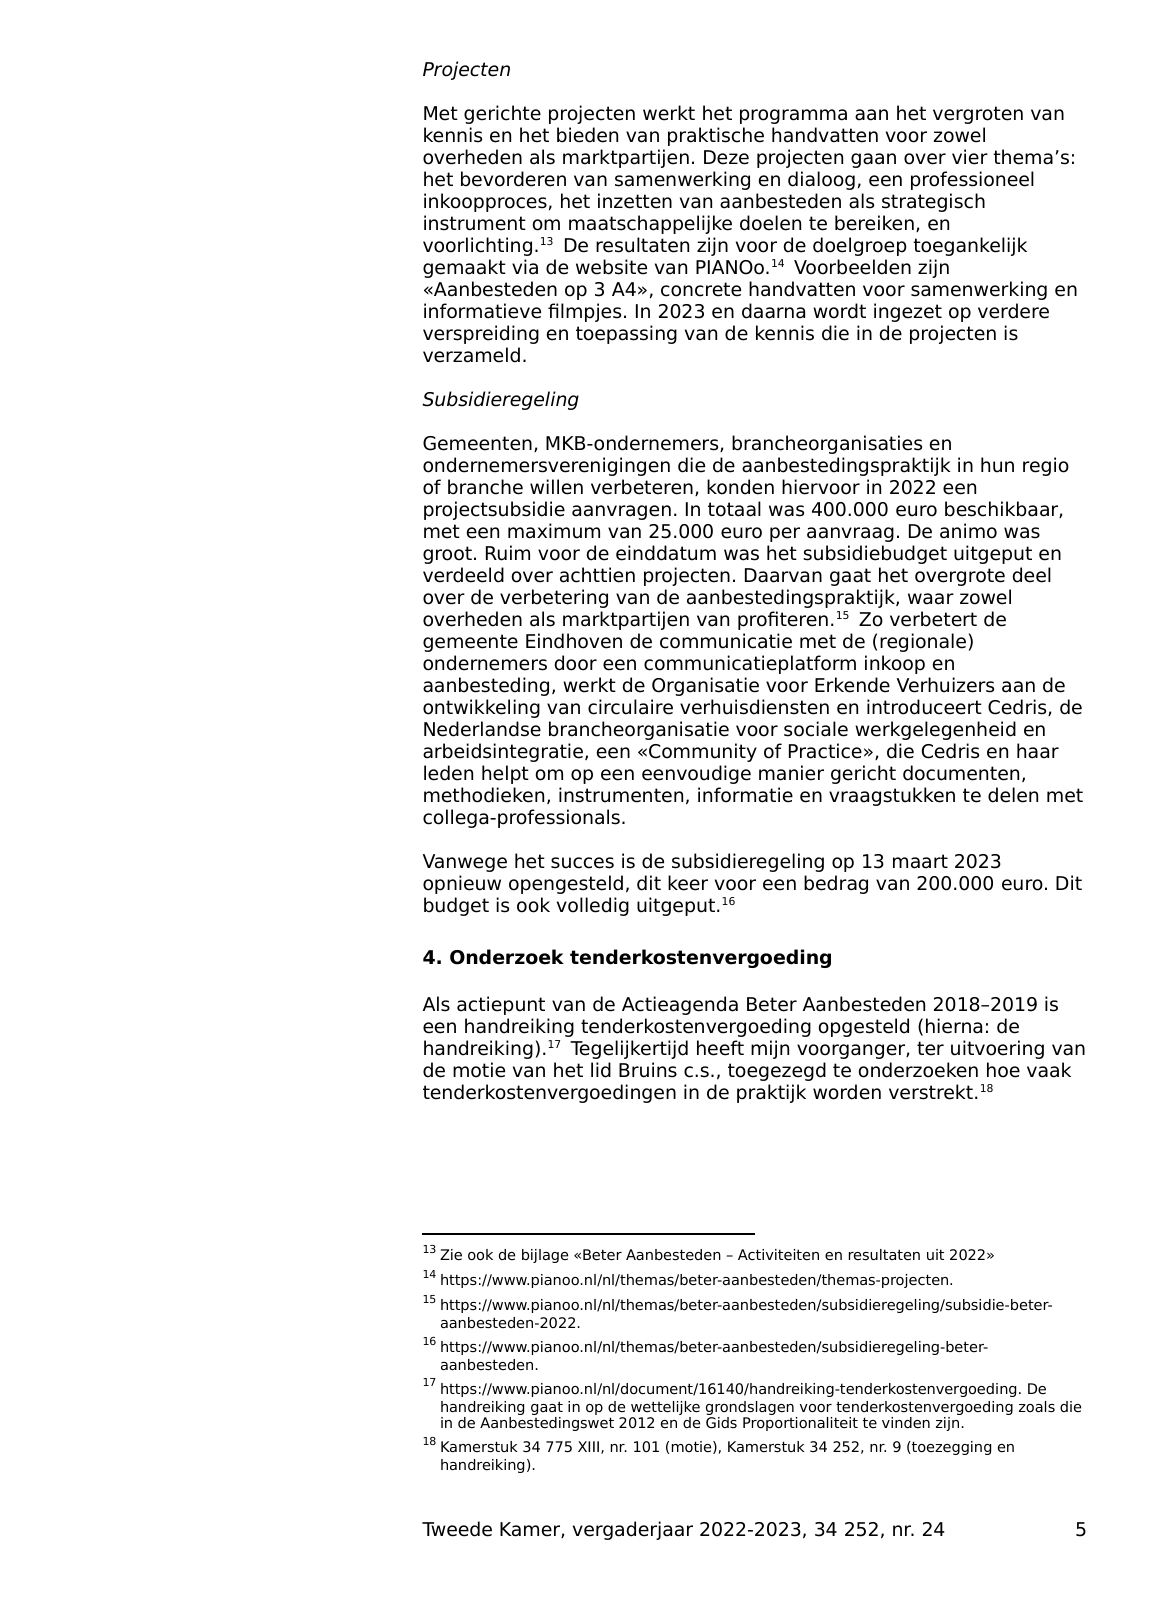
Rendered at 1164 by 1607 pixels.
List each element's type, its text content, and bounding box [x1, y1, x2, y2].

text https://www.pianoo.nl/nl/themas/beter-aanbesteden/subsidieregeling/subsidie-beter-aanbesteden-2022. [422, 1293, 1087, 1332]
text Als actiepunt van de Actieagenda Beter Aanbesteden 2018–2019 is een handreiking tenderkostenvergoeding opgesteld (hierna: de handreiking). Tegelijkertijd heeft mijn voorganger, ter uitvoering van de motie van het lid Bruins c.s., toegezegd te onderzoeken hoe vaak tenderkostenvergoedingen in de praktijk worden verstrekt. [422, 994, 1087, 1104]
subtitle Subsidieregeling [422, 389, 1087, 411]
text Kamerstuk 34 775 XIII, nr. 101 (motie), Kamerstuk 34 252, nr. 9 (toezegging en handreiking). [422, 1435, 1087, 1474]
subtitle 4. Onderzoek tenderkostenvergoeding [422, 947, 1087, 969]
text Vanwege het succes is de subsidieregeling op 13 maart 2023 opnieuw opengesteld, dit keer voor een bedrag van 200.000 euro. Dit budget is ook volledig uitgeput. [422, 851, 1087, 917]
subtitle Projecten [422, 59, 1087, 81]
text Zie ook de bijlage «Beter Aanbesteden – Activiteiten en resultaten uit 2022» [422, 1243, 1087, 1265]
text https://www.pianoo.nl/nl/document/16140/handreiking-tenderkostenvergoeding. De handreiking gaat in op de wettelijke grondslagen voor tenderkostenvergoeding zoals die in de Aanbestedingswet 2012 en de Gids Proportionaliteit te vinden zijn. [422, 1377, 1087, 1432]
text https://www.pianoo.nl/nl/themas/beter-aanbesteden/subsidieregeling-beter-aanbesteden. [422, 1335, 1087, 1374]
text Met gerichte projecten werkt het programma aan het vergroten van kennis en het bieden van praktische handvatten voor zowel overheden als marktpartijen. Deze projecten gaan over vier thema’s: het bevorderen van samenwerking en dialoog, een professioneel inkoopproces, het inzetten van aanbesteden als strategisch instrument om maatschappelijke doelen te bereiken, en voorlichting. De resultaten zijn voor de doelgroep toegankelijk gemaakt via de website van PIANOo. Voorbeelden zijn «Aanbesteden op 3 A4», concrete handvatten voor samenwerking en informatieve filmpjes. In 2023 en daarna wordt ingezet op verdere verspreiding en toepassing van de kennis die in de projecten is verzameld. [422, 103, 1087, 367]
text Gemeenten, MKB-ondernemers, brancheorganisaties en ondernemersverenigingen die de aanbestedingspraktijk in hun regio of branche willen verbeteren, konden hiervoor in 2022 een projectsubsidie aanvragen. In totaal was 400.000 euro beschikbaar, met een maximum van 25.000 euro per aanvraag. De animo was groot. Ruim voor de einddatum was het subsidiebudget uitgeput en verdeeld over achttien projecten. Daarvan gaat het overgrote deel over de verbetering van de aanbestedingspraktijk, waar zowel overheden als marktpartijen van profiteren. Zo verbetert de gemeente Eindhoven de communicatie met de (regionale) ondernemers door een communicatieplatform inkoop en aanbesteding, werkt de Organisatie voor Erkende Verhuizers aan de ontwikkeling van circulaire verhuisdiensten en introduceert Cedris, de Nederlandse brancheorganisatie voor sociale werkgelegenheid en arbeidsintegratie, een «Community of Practice», die Cedris en haar leden helpt om op een eenvoudige manier gericht documenten, methodieken, instrumenten, informatie en vraagstukken te delen met collega-professionals. [422, 433, 1087, 829]
text https://www.pianoo.nl/nl/themas/beter-aanbesteden/themas-projecten. [422, 1268, 1087, 1290]
